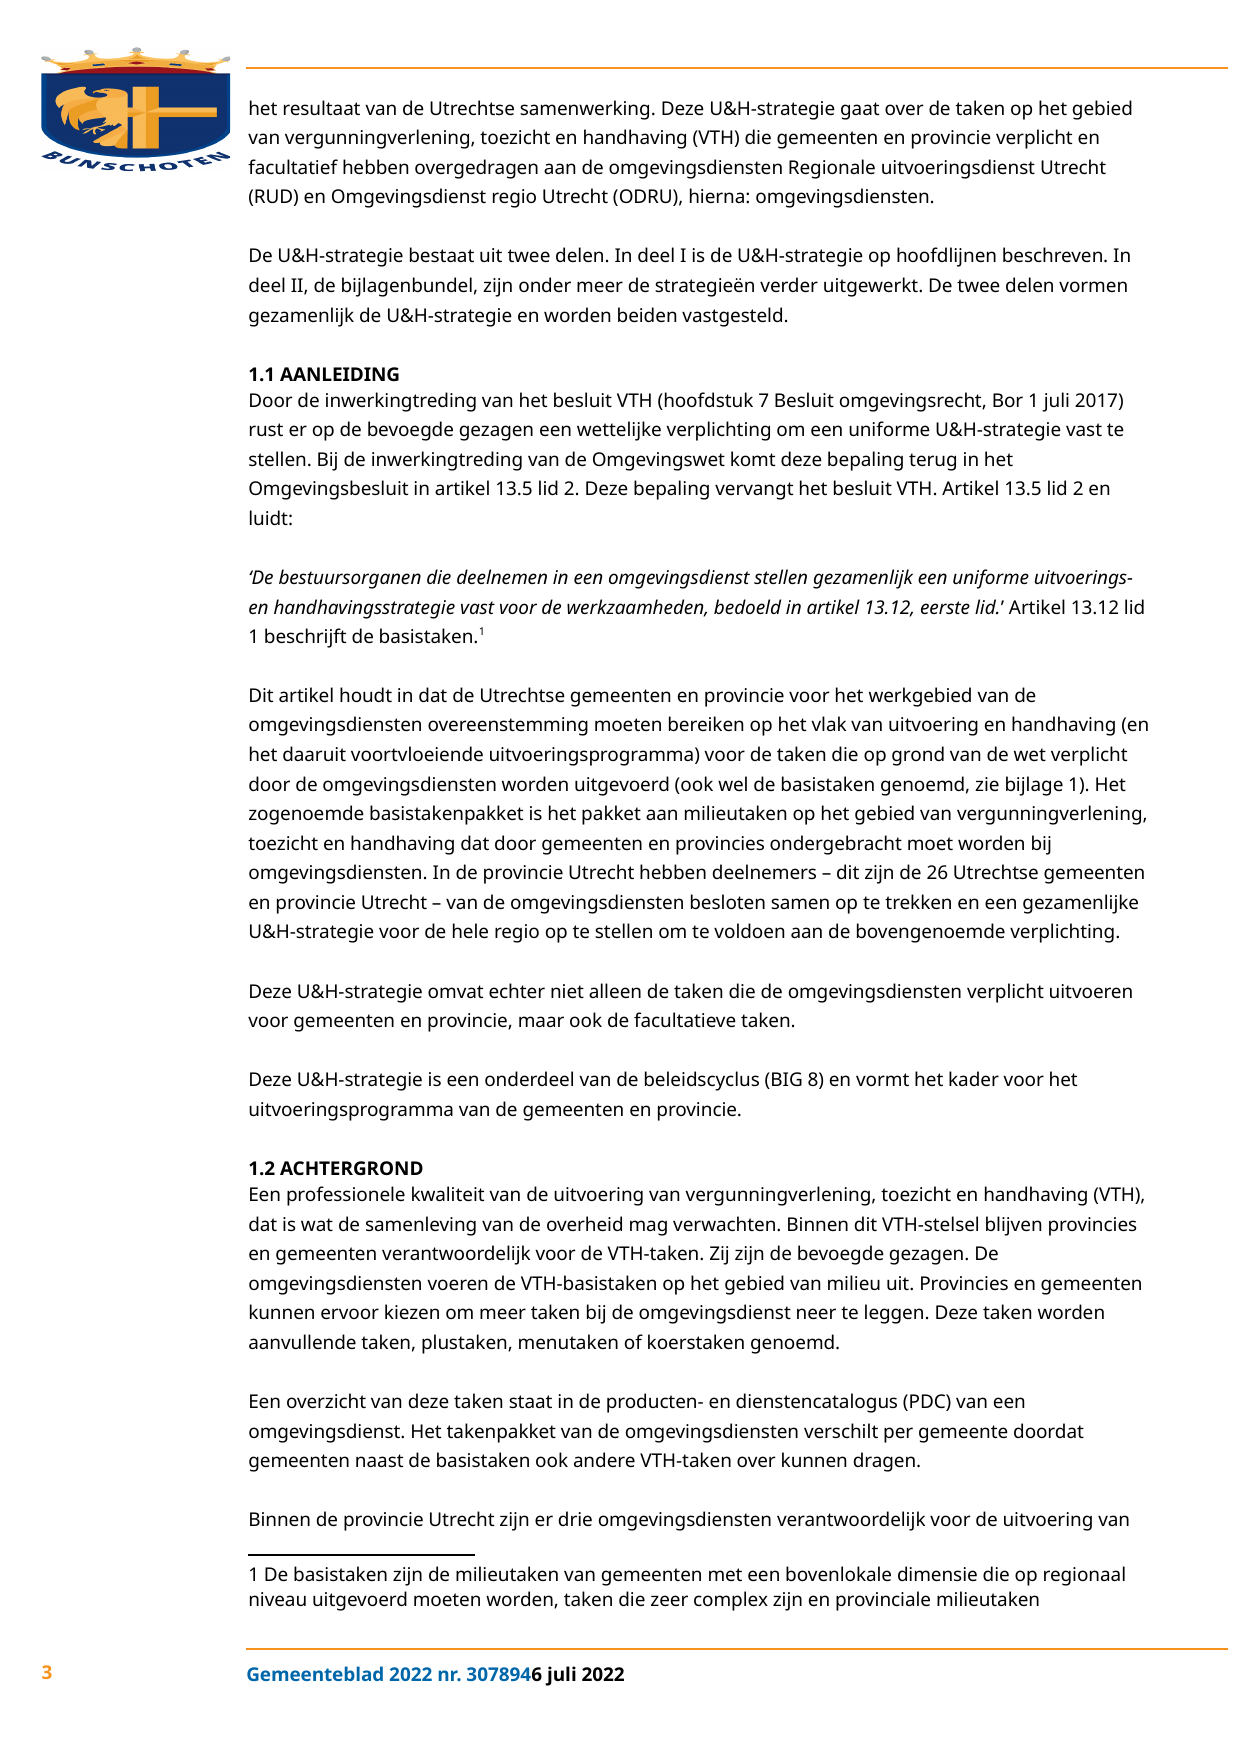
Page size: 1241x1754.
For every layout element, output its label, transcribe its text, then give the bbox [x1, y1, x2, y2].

text Deze U&H-strategie is een onderdeel van de beleidscyclus (BIG 8) en vormt het kader voor het uitvoeringsprogramma van de gemeenten en provincie. [248, 1067, 1152, 1122]
table_header ‘De bestuursorganen die deelnemen in een omgevingsdienst stellen gezamenlijk een uniforme uitvoerings- en handhavingsstrategie vast voor de werkzaamheden, bedoeld in artikel 13.12, eerste lid.’ Artikel 13.12 lid 1 beschrijft de basistaken. [248, 564, 1152, 649]
text De U&H-strategie bestaat uit twee delen. In deel I is de U&H-strategie op hoofdlijnen beschreven. In deel II, de bijlagenbundel, zijn onder meer de strategieën verder uitgewerkt. De twee delen vormen gezamenlijk de U&H-strategie en worden beiden vastgesteld. [248, 243, 1152, 328]
text Deze U&H-strategie omvat echter niet alleen de taken die de omgevingsdiensten verplicht uitvoeren voor gemeenten en provincie, maar ook de facultatieve taken. [248, 978, 1152, 1033]
text Een professionele kwaliteit van de uitvoering van vergunningverlening, toezicht en handhaving (VTH), dat is wat de samenleving van de overheid mag verwachten. Binnen dit VTH-stelsel blijven provincies en gemeenten verantwoordelijk voor de VTH-taken. Zij zijn de bevoegde gezagen. De omgevingsdiensten voeren de VTH-basistaken op het gebied van milieu uit. Provincies en gemeenten kunnen ervoor kiezen om meer taken bij de omgevingsdienst neer te leggen. Deze taken worden aanvullende taken, plustaken, menutaken of koerstaken genoemd. [248, 1181, 1152, 1355]
text het resultaat van de Utrechtse samenwerking. Deze U&H-strategie gaat over de taken op het gebied van vergunningverlening, toezicht en handhaving (VTH) die gemeenten en provincie verplicht en facultatief hebben overgedragen aan de omgevingsdiensten Regionale uitvoeringsdienst Utrecht (RUD) en Omgevingsdienst regio Utrecht (ODRU), hierna: omgevingsdiensten. [248, 95, 1152, 209]
text Door de inwerkingtreding van het besluit VTH (hoofdstuk 7 Besluit omgevingsrecht, Bor 1 juli 2017) rust er op de bevoegde gezagen een wettelijke verplichting om een uniforme U&H-strategie vast te stellen. Bij de inwerkingtreding van de Omgevingswet komt deze bepaling terug in het Omgevingsbesluit in artikel 13.5 lid 2. Deze bepaling vervangt het besluit VTH. Artikel 13.5 lid 2 en luidt: [248, 387, 1152, 531]
text Binnen de provincie Utrecht zijn er drie omgevingsdiensten verantwoordelijk voor de uitvoering van [248, 1507, 1152, 1532]
text 1.2 ACHTERGROND [248, 1155, 1152, 1181]
text Een overzicht van deze taken staat in de producten- en dienstencatalogus (PDC) van een omgevingsdienst. Het takenpakket van de omgevingsdiensten verschilt per gemeente doordat gemeenten naast de basistaken ook andere VTH-taken over kunnen dragen. [248, 1388, 1152, 1473]
text Dit artikel houdt in dat de Utrechtse gemeenten en provincie voor het werkgebied van de omgevingsdiensten overeenstemming moeten bereiken op het vlak van uitvoering en handhaving (en het daaruit voortvloeiende uitvoeringsprogramma) voor de taken die op grond van de wet verplicht door de omgevingsdiensten worden uitgevoerd (ook wel de basistaken genoemd, zie bijlage 1). Het zogenoemde basistakenpakket is het pakket aan milieutaken op het gebied van vergunningverlening, toezicht en handhaving dat door gemeenten en provincies ondergebracht moet worden bij omgevingsdiensten. In de provincie Utrecht hebben deelnemers – dit zijn de 26 Utrechtse gemeenten en provincie Utrecht – van de omgevingsdiensten besloten samen op te trekken en een gezamenlijke U&H-strategie voor de hele regio op te stellen om te voldoen aan de bovengenoemde verplichting. [248, 682, 1152, 944]
text 1.1 AANLEIDING [248, 361, 1152, 387]
picture [41, 47, 231, 172]
